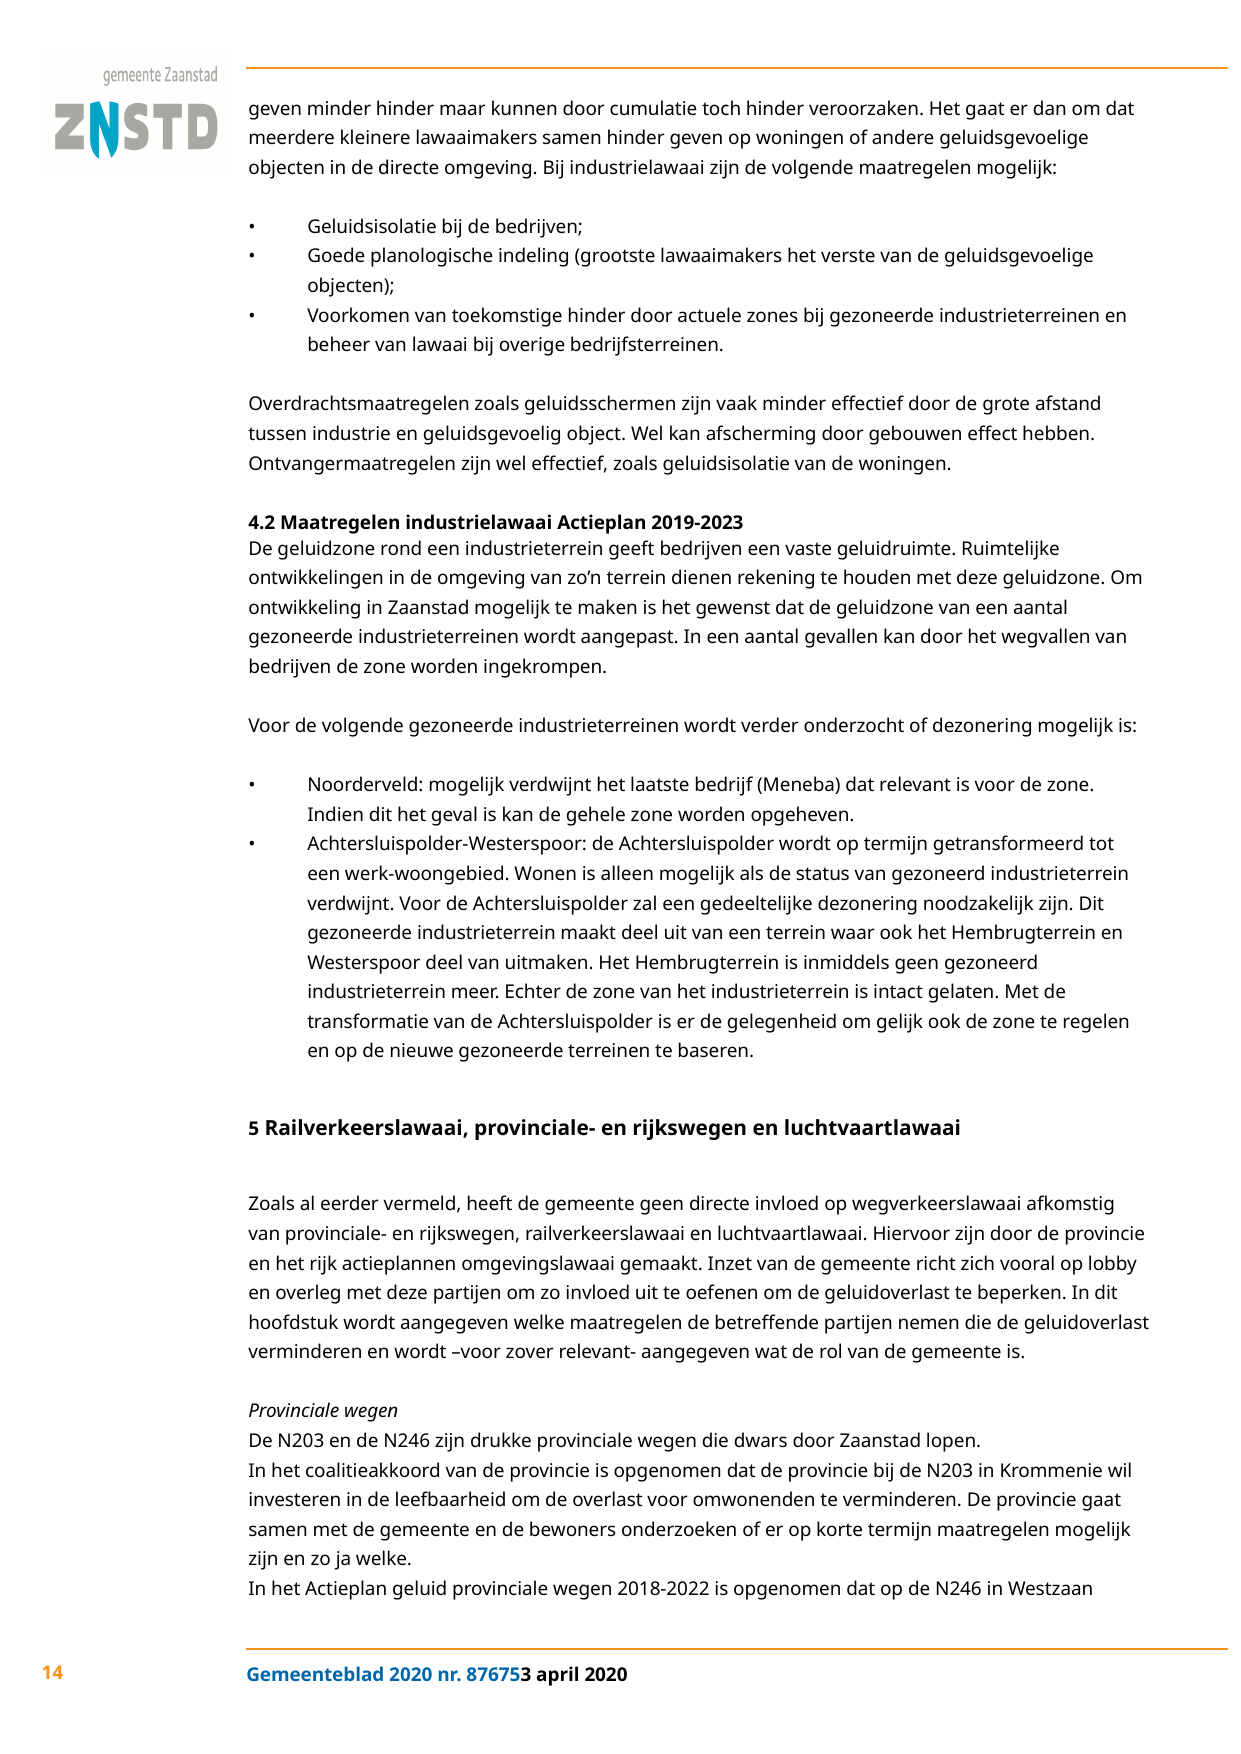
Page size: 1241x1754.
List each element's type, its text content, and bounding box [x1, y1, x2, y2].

text 4.2 Maatregelen industrielawaai Actieplan 2019-2023 [248, 509, 1152, 535]
picture [41, 47, 231, 172]
list Goede planologische indeling (grootste lawaaimakers het verste van de geluidsgevoelige objecten); [248, 243, 1152, 298]
text De geluidzone rond een industrieterrein geeft bedrijven een vaste geluidruimte. Ruimtelijke ontwikkelingen in de omgeving van zo’n terrein dienen rekening te houden met deze geluidzone. Om ontwikkeling in Zaanstad mogelijk te maken is het gewenst dat de geluidzone van een aantal gezoneerde industrieterreinen wordt aangepast. In een aantal gevallen kan door het wegvallen van bedrijven de zone worden ingekrompen. [248, 535, 1152, 679]
list Achtersluispolder-Westerspoor: de Achtersluispolder wordt op termijn getransformeerd tot een werk-woongebied. Wonen is alleen mogelijk als de status van gezoneerd industrieterrein verdwijnt. Voor de Achtersluispolder zal een gedeeltelijke dezonering noodzakelijk zijn. Dit gezoneerde industrieterrein maakt deel uit van een terrein waar ook het Hembrugterrein en Westerspoor deel van uitmaken. Het Hembrugterrein is inmiddels geen gezoneerd industrieterrein meer. Echter de zone van het industrieterrein is intact gelaten. Met de transformatie van de Achtersluispolder is er de gelegenheid om gelijk ook de zone te regelen en op de nieuwe gezoneerde terreinen te baseren. [248, 831, 1152, 1063]
list Geluidsisolatie bij de bedrijven; [248, 213, 1152, 239]
list Noorderveld: mogelijk verdwijnt het laatste bedrijf (Meneba) dat relevant is voor de zone. Indien dit het geval is kan de gehele zone worden opgeheven. [248, 771, 1152, 827]
text Overdrachtsmaatregelen zoals geluidsschermen zijn vaak minder effectief door de grote afstand tussen industrie en geluidsgevoelig object. Wel kan afscherming door gebouwen effect hebben. Ontvangermaatregelen zijn wel effectief, zoals geluidsisolatie van de woningen. [248, 391, 1152, 476]
text De N203 en de N246 zijn drukke provinciale wegen die dwars door Zaanstad lopen. [248, 1427, 1152, 1453]
text 5 Railverkeerslawaai, provinciale- en rijkswegen en luchtvaartlawaai [248, 1113, 1152, 1141]
text geven minder hinder maar kunnen door cumulatie toch hinder veroorzaken. Het gaat er dan om dat meerdere kleinere lawaaimakers samen hinder geven op woningen of andere geluidsgevoelige objecten in de directe omgeving. Bij industrielawaai zijn de volgende maatregelen mogelijk: [248, 95, 1152, 180]
text Voor de volgende gezoneerde industrieterreinen wordt verder onderzocht of dezonering mogelijk is: [248, 712, 1152, 738]
text In het Actieplan geluid provinciale wegen 2018-2022 is opgenomen dat op de N246 in Westzaan [248, 1575, 1152, 1601]
text Zoals al eerder vermeld, heeft de gemeente geen directe invloed op wegverkeerslawaai afkomstig van provinciale- en rijkswegen, railverkeerslawaai en luchtvaartlawaai. Hiervoor zijn door de provincie en het rijk actieplannen omgevingslawaai gemaakt. Inzet van de gemeente richt zich vooral op lobby en overleg met deze partijen om zo invloed uit te oefenen om de geluidoverlast te beperken. In dit hoofdstuk wordt aangegeven welke maatregelen de betreffende partijen nemen die de geluidoverlast verminderen en wordt –voor zover relevant- aangegeven wat de rol van de gemeente is. [248, 1191, 1152, 1364]
list Voorkomen van toekomstige hinder door actuele zones bij gezoneerde industrieterreinen en beheer van lawaai bij overige bedrijfsterreinen. [248, 302, 1152, 357]
text In het coalitieakkoord van de provincie is opgenomen dat de provincie bij de N203 in Krommenie wil investeren in de leefbaarheid om de overlast voor omwonenden te verminderen. De provincie gaat samen met de gemeente en de bewoners onderzoeken of er op korte termijn maatregelen mogelijk zijn en zo ja welke. [248, 1457, 1152, 1571]
text Provinciale wegen [248, 1398, 1152, 1423]
